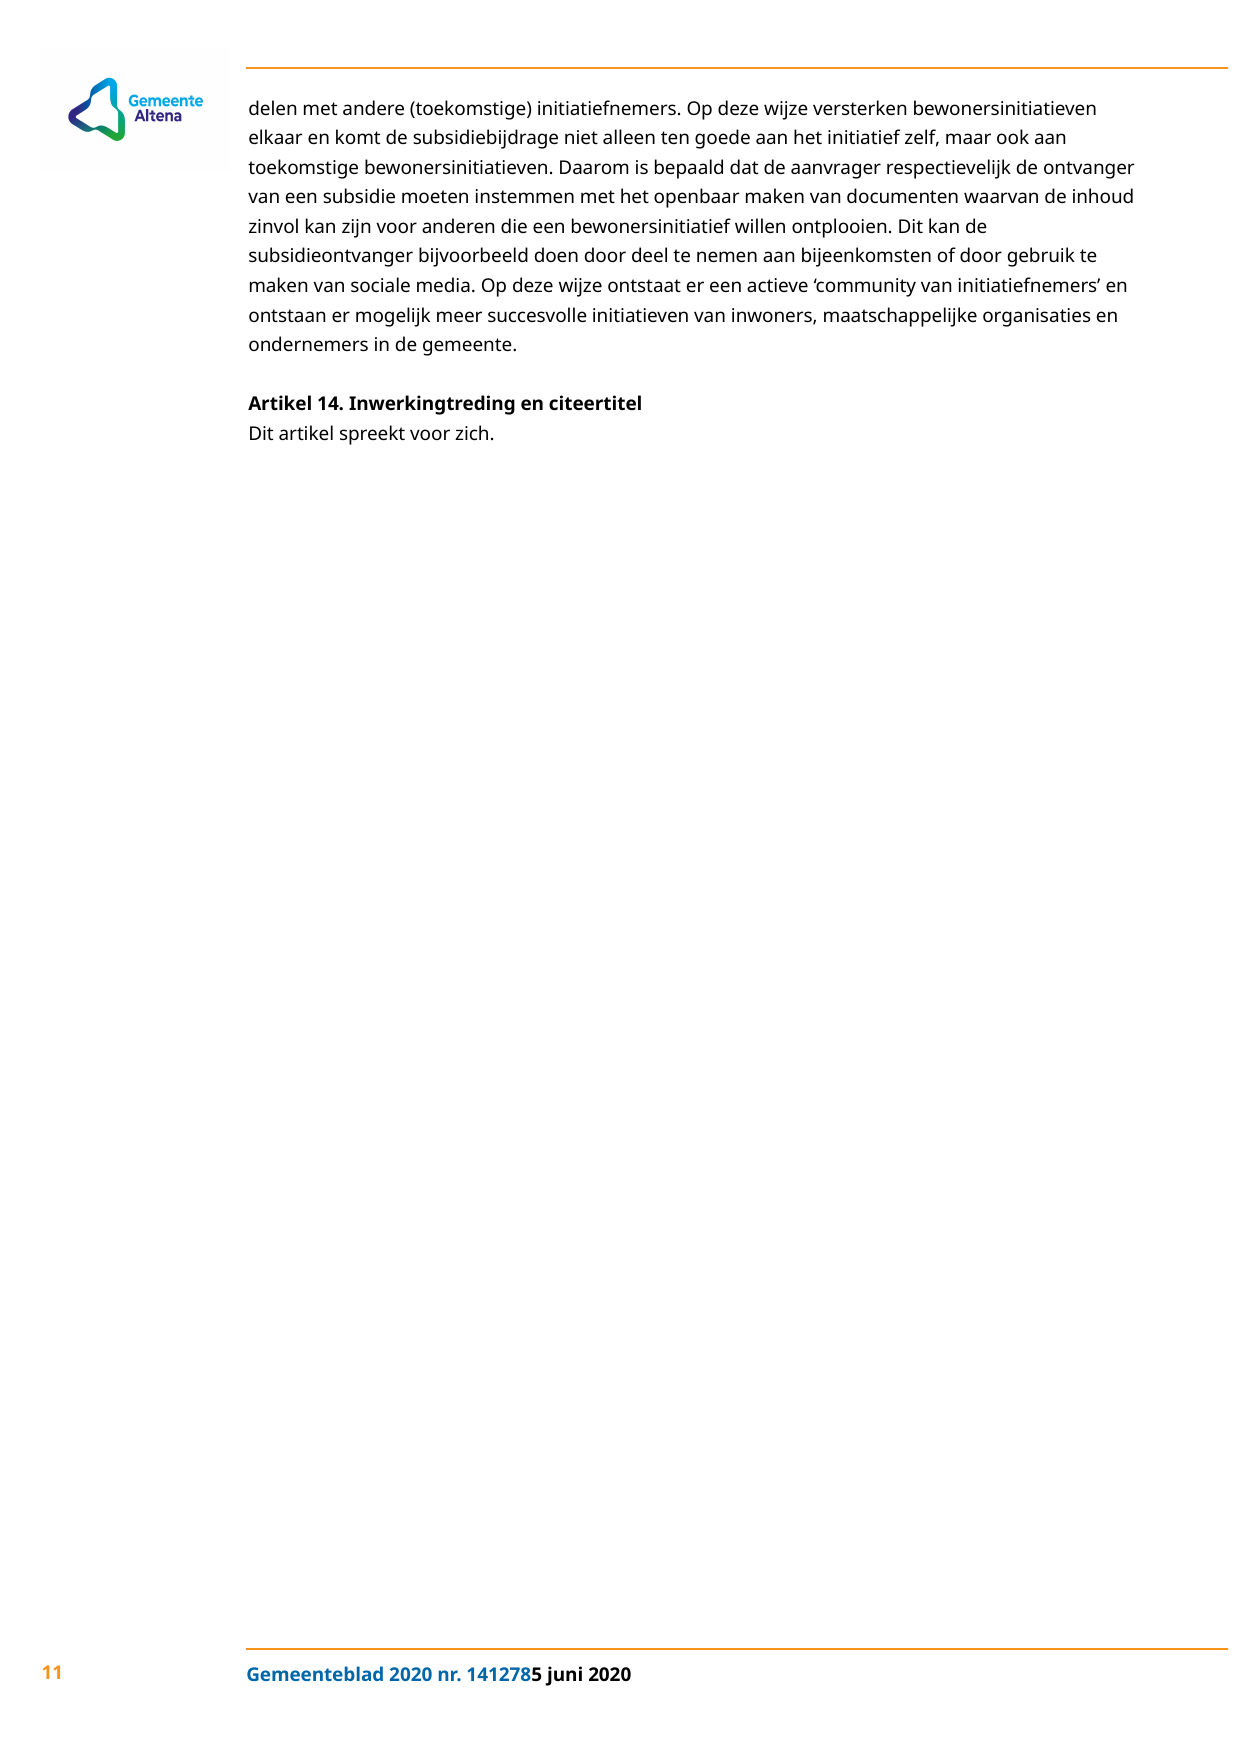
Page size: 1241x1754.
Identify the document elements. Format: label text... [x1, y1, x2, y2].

text Artikel 14. Inwerkingtreding en citeertitel [248, 391, 1152, 416]
text Dit artikel spreekt voor zich. [248, 420, 1152, 446]
text delen met andere (toekomstige) initiatiefnemers. Op deze wijze versterken bewonersinitiatieven elkaar en komt de subsidiebijdrage niet alleen ten goede aan het initiatief zelf, maar ook aan toekomstige bewonersinitiatieven. Daarom is bepaald dat de aanvrager respectievelijk de ontvanger van een subsidie moeten instemmen met het openbaar maken van documenten waarvan de inhoud zinvol kan zijn voor anderen die een bewonersinitiatief willen ontplooien. Dit kan de subsidieontvanger bijvoorbeeld doen door deel te nemen aan bijeenkomsten of door gebruik te maken van sociale media. Op deze wijze ontstaat er een actieve ‘community van initiatiefnemers’ en ontstaan er mogelijk meer succesvolle initiatieven van inwoners, maatschappelijke organisaties en ondernemers in de gemeente. [248, 95, 1152, 357]
picture [41, 47, 231, 172]
